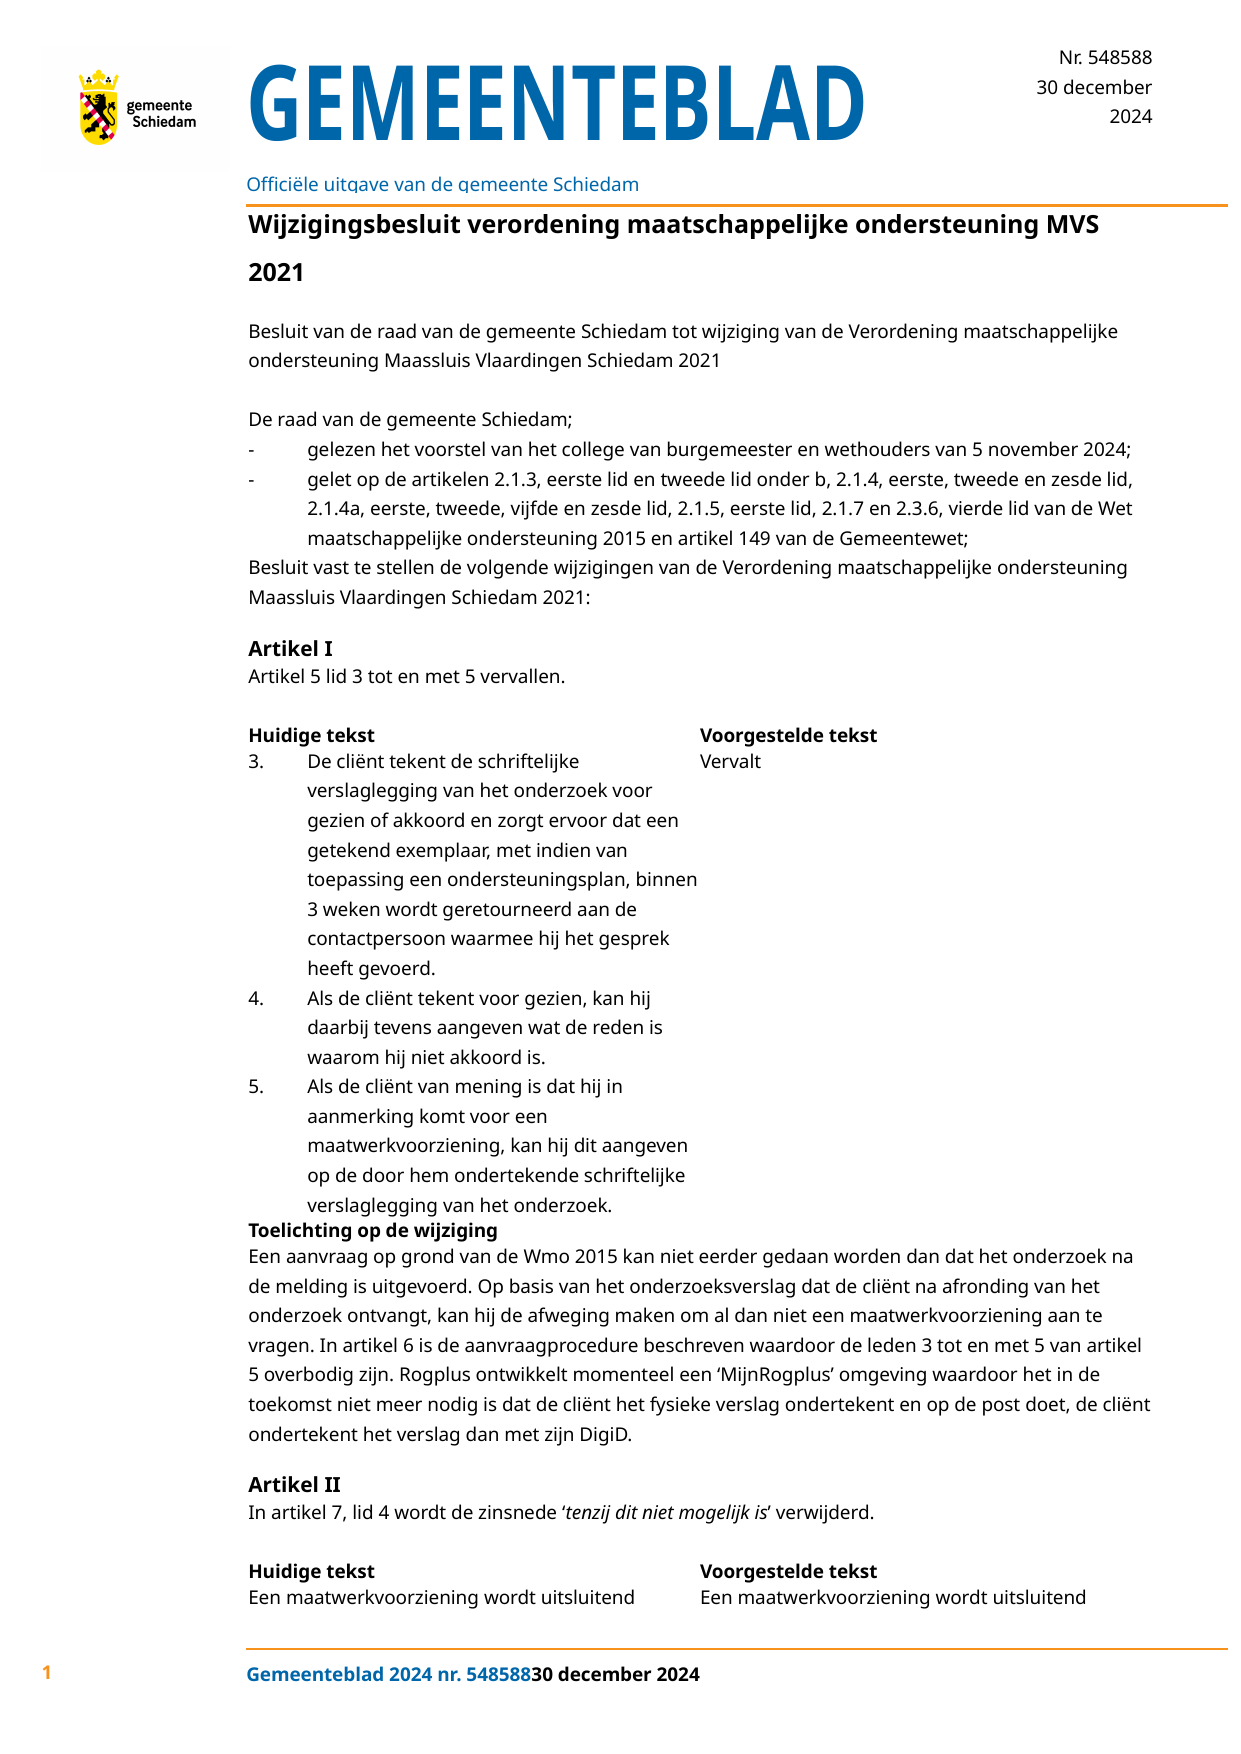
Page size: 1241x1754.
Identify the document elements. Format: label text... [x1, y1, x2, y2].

table_cell Vervalt [700, 748, 1152, 1217]
text Artikel II [248, 1471, 1152, 1499]
text Artikel 5 lid 3 tot en met 5 vervallen. [248, 663, 1152, 689]
text In artikel 7, lid 4 wordt de zinsnede ‘tenzij dit niet mogelijk is’ verwijderd. [248, 1499, 1152, 1525]
text Wijzigingsbesluit verordening maatschappelijke ondersteuning MVS 2021 [248, 207, 1152, 288]
picture [41, 47, 231, 172]
table_cell De cliënt tekent de schriftelijke verslaglegging van het onderzoek voor gezien of akkoord en zorgt ervoor dat een getekend exemplaar, met indien van toepassing een ondersteuningsplan, binnen 3 weken wordt geretourneerd aan de contactpersoon waarmee hij het gesprek heeft gevoerd. Als de cliënt tekent voor gezien, kan hij daarbij tevens aangeven wat de reden is waarom hij niet akkoord is. Als de cliënt van mening is dat hij in aanmerking komt voor een maatwerkvoorziening, kan hij dit aangeven op de door hem ondertekende schriftelijke verslaglegging van het onderzoek. [248, 748, 700, 1217]
table_cell Een maatwerkvoorziening wordt uitsluitend [700, 1584, 1152, 1610]
list gelet op de artikelen 2.1.3, eerste lid en tweede lid onder b, 2.1.4, eerste, tweede en zesde lid, 2.1.4a, eerste, tweede, vijfde en zesde lid, 2.1.5, eerste lid, 2.1.7 en 2.3.6, vierde lid van de Wet maatschappelijke ondersteuning 2015 en artikel 149 van de Gemeentewet; [248, 466, 1152, 551]
table_header Huidige tekst [248, 722, 700, 748]
table_header Huidige tekst [248, 1558, 700, 1584]
table_cell Een aanvraag op grond van de Wmo 2015 kan niet eerder gedaan worden dan dat het onderzoek na de melding is uitgevoerd. Op basis van het onderzoeksverslag dat de cliënt na afronding van het onderzoek ontvangt, kan hij de afweging maken om al dan niet een maatwerkvoorziening aan te vragen. In artikel 6 is de aanvraagprocedure beschreven waardoor de leden 3 tot en met 5 van artikel 5 overbodig zijn. Rogplus ontwikkelt momenteel een ‘MijnRogplus’ omgeving waardoor het in de toekomst niet meer nodig is dat de cliënt het fysieke verslag ondertekent en op de post doet, de cliënt ondertekent het verslag dan met zijn DigiD. [248, 1243, 1152, 1446]
text Besluit van de raad van de gemeente Schiedam tot wijziging van de Verordening maatschappelijke ondersteuning Maassluis Vlaardingen Schiedam 2021 [248, 318, 1152, 373]
table_header Voorgestelde tekst [700, 722, 1152, 748]
table_header Voorgestelde tekst [700, 1558, 1152, 1584]
table_cell Toelichting op de wijziging [248, 1218, 1152, 1243]
text Artikel I [248, 634, 1152, 663]
list gelezen het voorstel van het college van burgemeester en wethouders van 5 november 2024; [248, 436, 1152, 462]
text De raad van de gemeente Schiedam; [248, 407, 1152, 432]
text Besluit vast te stellen de volgende wijzigingen van de Verordening maatschappelijke ondersteuning Maassluis Vlaardingen Schiedam 2021: [248, 554, 1152, 610]
table_cell Een maatwerkvoorziening wordt uitsluitend [248, 1584, 700, 1610]
